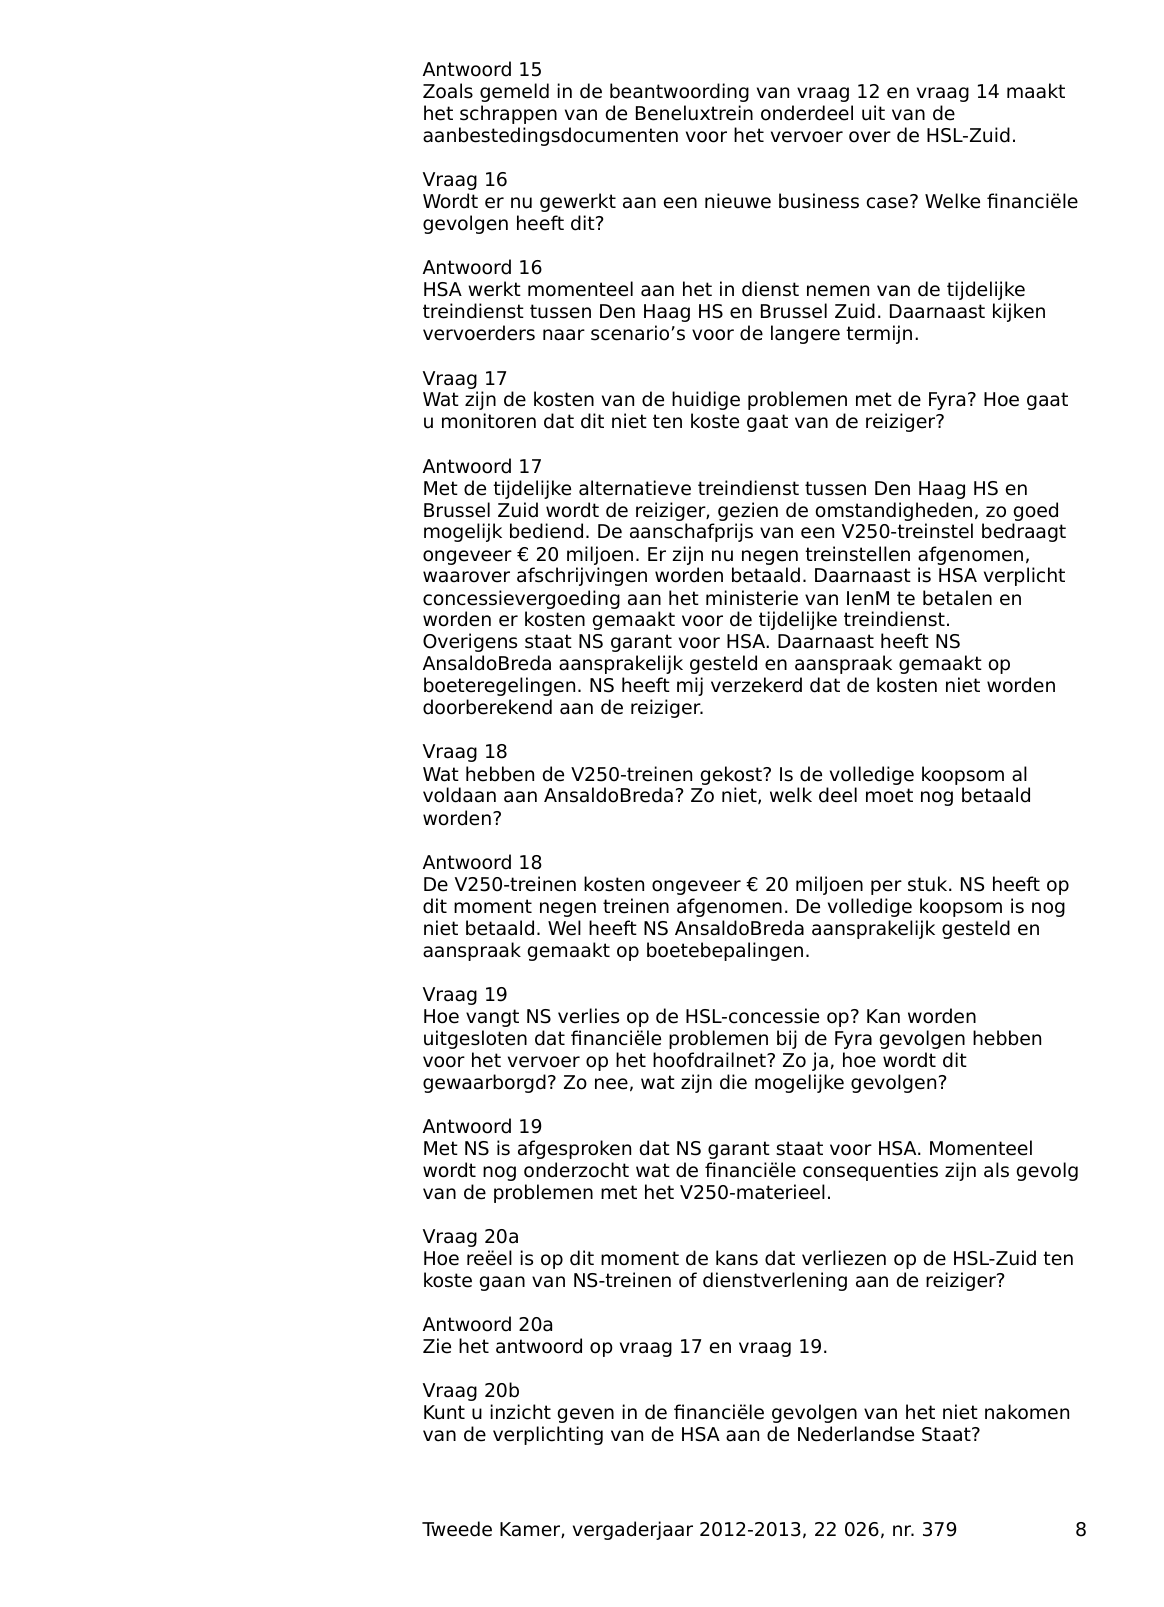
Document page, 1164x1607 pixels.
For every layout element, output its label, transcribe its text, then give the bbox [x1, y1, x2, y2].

text Antwoord 19 [422, 1116, 1087, 1138]
text HSA werkt momenteel aan het in dienst nemen van de tijdelijke treindienst tussen Den Haag HS en Brussel Zuid. Daarnaast kijken vervoerders naar scenario’s voor de langere termijn. [422, 279, 1087, 345]
text Met NS is afgesproken dat NS garant staat voor HSA. Momenteel wordt nog onderzocht wat de financiële consequenties zijn als gevolg van de problemen met het V250-materieel. [422, 1138, 1087, 1204]
text Vraag 16 [422, 169, 1087, 191]
text Zie het antwoord op vraag 17 en vraag 19. [422, 1336, 1087, 1358]
text Hoe vangt NS verlies op de HSL-concessie op? Kan worden uitgesloten dat financiële problemen bij de Fyra gevolgen hebben voor het vervoer op het hoofdrailnet? Zo ja, hoe wordt dit gewaarborgd? Zo nee, wat zijn die mogelijke gevolgen? [422, 1006, 1087, 1093]
text Antwoord 18 [422, 852, 1087, 873]
text Antwoord 15 [422, 59, 1087, 81]
text Vraag 17 [422, 367, 1087, 389]
text Antwoord 16 [422, 257, 1087, 279]
text Kunt u inzicht geven in de financiële gevolgen van het niet nakomen van de verplichting van de HSA aan de Nederlandse Staat? [422, 1402, 1087, 1446]
text Vraag 20b [422, 1380, 1087, 1402]
text Vraag 19 [422, 984, 1087, 1006]
text Wordt er nu gewerkt aan een nieuwe business case? Welke financiële gevolgen heeft dit? [422, 191, 1087, 235]
text Overigens staat NS garant voor HSA. Daarnaast heeft NS AnsaldoBreda aansprakelijk gesteld en aanspraak gemaakt op boeteregelingen. NS heeft mij verzekerd dat de kosten niet worden doorberekend aan de reiziger. [422, 631, 1087, 719]
text Met de tijdelijke alternatieve treindienst tussen Den Haag HS en Brussel Zuid wordt de reiziger, gezien de omstandigheden, zo goed mogelijk bediend. De aanschafprijs van een V250-treinstel bedraagt ongeveer € 20 miljoen. Er zijn nu negen treinstellen afgenomen, waarover afschrijvingen worden betaald. Daarnaast is HSA verplicht concessievergoeding aan het ministerie van IenM te betalen en worden er kosten gemaakt voor de tijdelijke treindienst. [422, 477, 1087, 631]
text De V250-treinen kosten ongeveer € 20 miljoen per stuk. NS heeft op dit moment negen treinen afgenomen. De volledige koopsom is nog niet betaald. Wel heeft NS AnsaldoBreda aansprakelijk gesteld en aanspraak gemaakt op boetebepalingen. [422, 873, 1087, 961]
text Hoe reëel is op dit moment de kans dat verliezen op de HSL-Zuid ten koste gaan van NS-treinen of dienstverlening aan de reiziger? [422, 1248, 1087, 1292]
text Antwoord 17 [422, 456, 1087, 477]
text Vraag 20a [422, 1226, 1087, 1248]
text Zoals gemeld in de beantwoording van vraag 12 en vraag 14 maakt het schrappen van de Beneluxtrein onderdeel uit van de aanbestedingsdocumenten voor het vervoer over de HSL-Zuid. [422, 81, 1087, 147]
text Wat hebben de V250-treinen gekost? Is de volledige koopsom al voldaan aan AnsaldoBreda? Zo niet, welk deel moet nog betaald worden? [422, 763, 1087, 829]
text Antwoord 20a [422, 1314, 1087, 1336]
text Vraag 18 [422, 741, 1087, 763]
text Wat zijn de kosten van de huidige problemen met de Fyra? Hoe gaat u monitoren dat dit niet ten koste gaat van de reiziger? [422, 389, 1087, 433]
